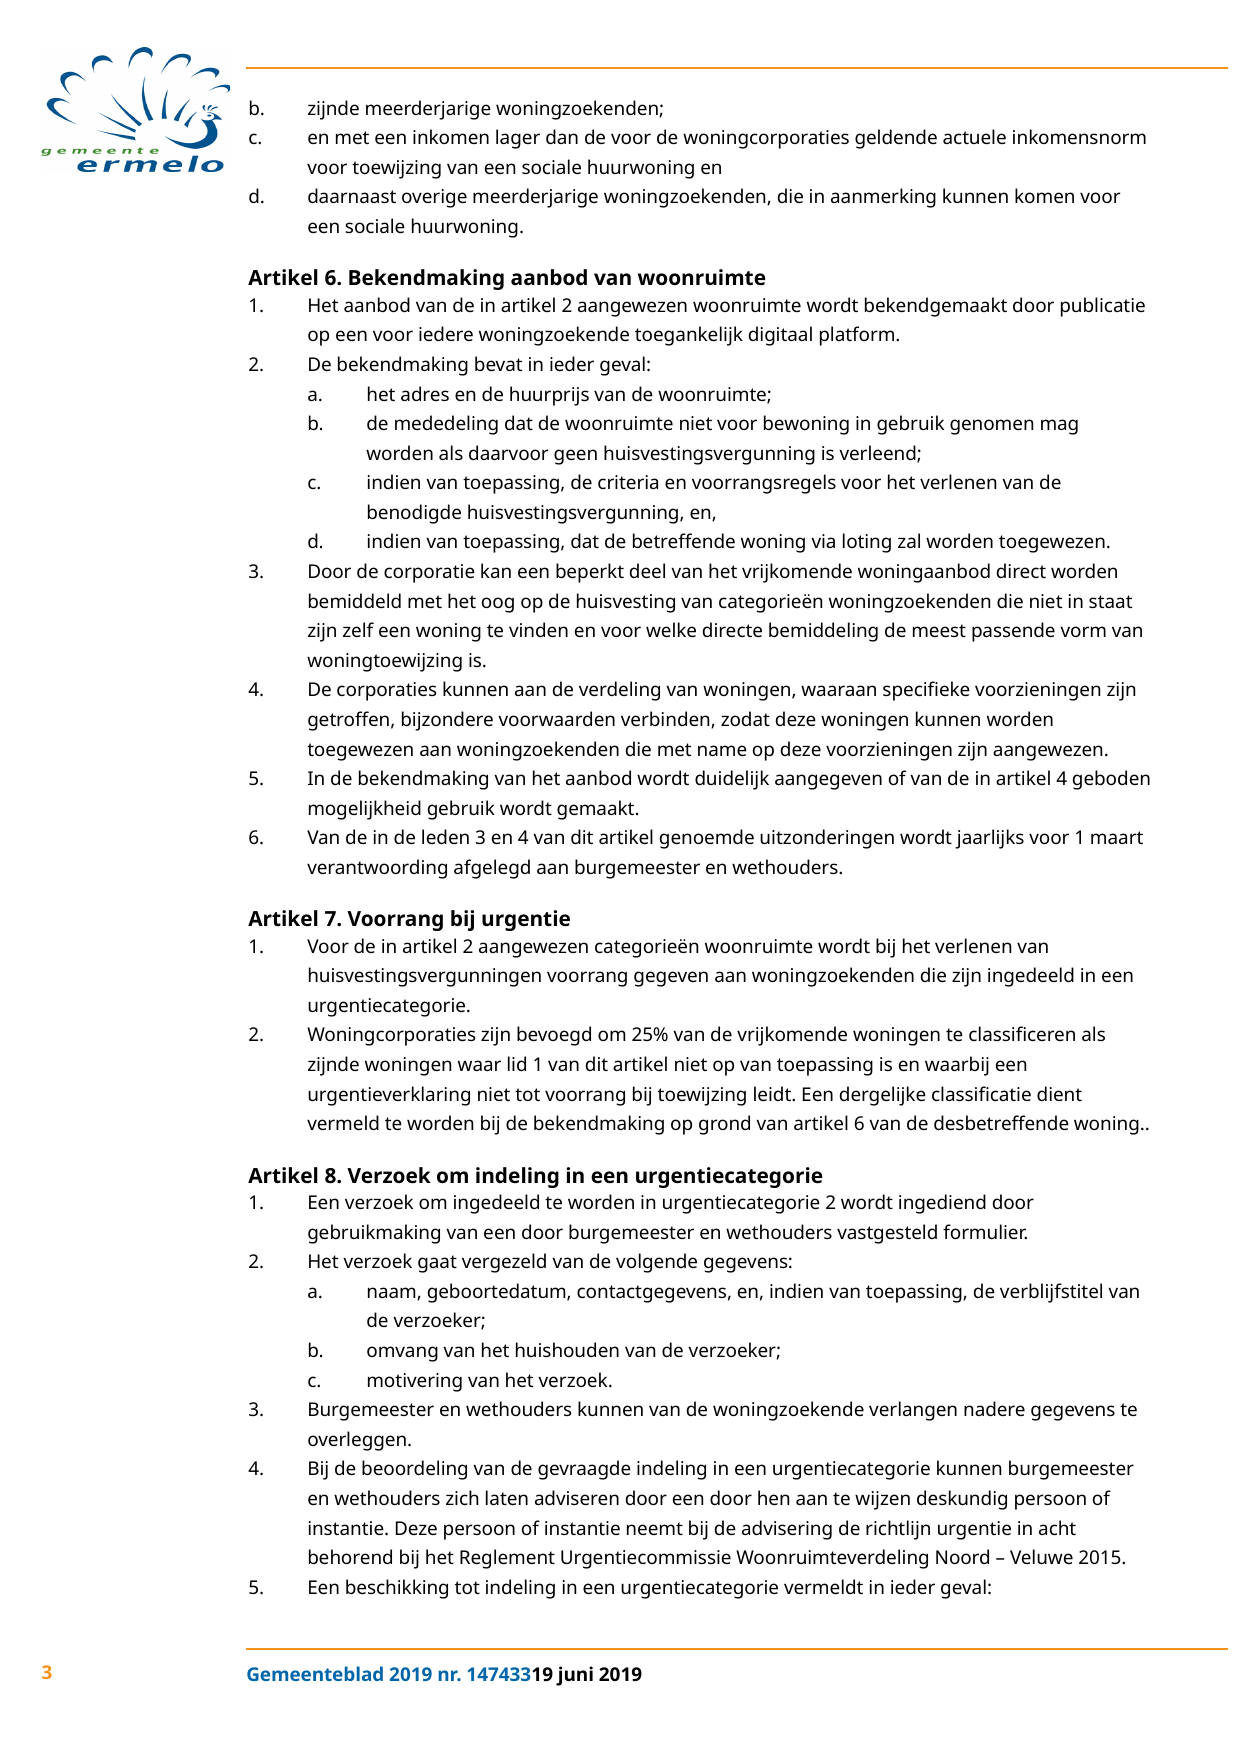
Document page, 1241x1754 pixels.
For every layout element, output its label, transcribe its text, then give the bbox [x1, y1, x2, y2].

list omvang van het huishouden van de verzoeker; [307, 1337, 1152, 1363]
list naam, geboortedatum, contactgegevens, en, indien van toepassing, de verblijfstitel van de verzoeker; [307, 1278, 1152, 1333]
list en met een inkomen lager dan de voor de woningcorporaties geldende actuele inkomensnorm voor toewijzing van een sociale huurwoning en [248, 124, 1152, 180]
text Artikel 8. Verzoek om indeling in een urgentiecategorie [248, 1161, 1152, 1189]
list indien van toepassing, dat de betreffende woning via loting zal worden toegewezen. [307, 529, 1152, 554]
list Burgemeester en wethouders kunnen van de woningzoekende verlangen nadere gegevens te overleggen. [248, 1396, 1152, 1452]
list De corporaties kunnen aan de verdeling van woningen, waaraan specifieke voorzieningen zijn getroffen, bijzondere voorwaarden verbinden, zodat deze woningen kunnen worden toegewezen aan woningzoekenden die met name op deze voorzieningen zijn aangewezen. [248, 677, 1152, 761]
list Het aanbod van de in artikel 2 aangewezen woonruimte wordt bekendgemaakt door publicatie op een voor iedere woningzoekende toegankelijk digitaal platform. [248, 292, 1152, 347]
list De bekendmaking bevat in ieder geval: [248, 351, 1152, 377]
list Door de corporatie kan een beperkt deel van het vrijkomende woningaanbod direct worden bemiddeld met het oog op de huisvesting van categorieën woningzoekenden die niet in staat zijn zelf een woning te vinden en voor welke directe bemiddeling de meest passende vorm van woningtoewijzing is. [248, 558, 1152, 673]
list indien van toepassing, de criteria en voorrangsregels voor het verlenen van de benodigde huisvestingsvergunning, en, [307, 469, 1152, 525]
text Artikel 7. Voorrang bij urgentie [248, 904, 1152, 933]
picture [41, 47, 231, 172]
list de mededeling dat de woonruimte niet voor bewoning in gebruik genomen mag worden als daarvoor geen huisvestingsvergunning is verleend; [307, 410, 1152, 466]
list zijnde meerderjarige woningzoekenden; [248, 95, 1152, 121]
list Van de in de leden 3 en 4 van dit artikel genoemde uitzonderingen wordt jaarlijks voor 1 maart verantwoording afgelegd aan burgemeester en wethouders. [248, 824, 1152, 880]
list Voor de in artikel 2 aangewezen categorieën woonruimte wordt bij het verlenen van huisvestingsvergunningen voorrang gegeven aan woningzoekenden die zijn ingedeeld in een urgentiecategorie. [248, 933, 1152, 1018]
list Een beschikking tot indeling in een urgentiecategorie vermeldt in ieder geval: [248, 1574, 1152, 1599]
list daarnaast overige meerderjarige woningzoekenden, die in aanmerking kunnen komen voor een sociale huurwoning. [248, 183, 1152, 239]
list Een verzoek om ingedeeld te worden in urgentiecategorie 2 wordt ingediend door gebruikmaking van een door burgemeester en wethouders vastgesteld formulier. [248, 1189, 1152, 1244]
text Artikel 6. Bekendmaking aanbod van woonruimte [248, 263, 1152, 292]
list Woningcorporaties zijn bevoegd om 25% van de vrijkomende woningen te classificeren als zijnde woningen waar lid 1 van dit artikel niet op van toepassing is en waarbij een urgentieverklaring niet tot voorrang bij toewijzing leidt. Een dergelijke classificatie dient vermeld te worden bij de bekendmaking op grond van artikel 6 van de desbetreffende woning.. [248, 1022, 1152, 1136]
list motivering van het verzoek. [307, 1367, 1152, 1392]
list In de bekendmaking van het aanbod wordt duidelijk aangegeven of van de in artikel 4 geboden mogelijkheid gebruik wordt gemaakt. [248, 765, 1152, 821]
list Bij de beoordeling van de gevraagde indeling in een urgentiecategorie kunnen burgemeester en wethouders zich laten adviseren door een door hen aan te wijzen deskundig persoon of instantie. Deze persoon of instantie neemt bij de advisering de richtlijn urgentie in acht behorend bij het Reglement Urgentiecommissie Woonruimteverdeling Noord – Veluwe 2015. [248, 1456, 1152, 1570]
list het adres en de huurprijs van de woonruimte; [307, 381, 1152, 406]
list Het verzoek gaat vergezeld van de volgende gegevens: [248, 1248, 1152, 1274]
